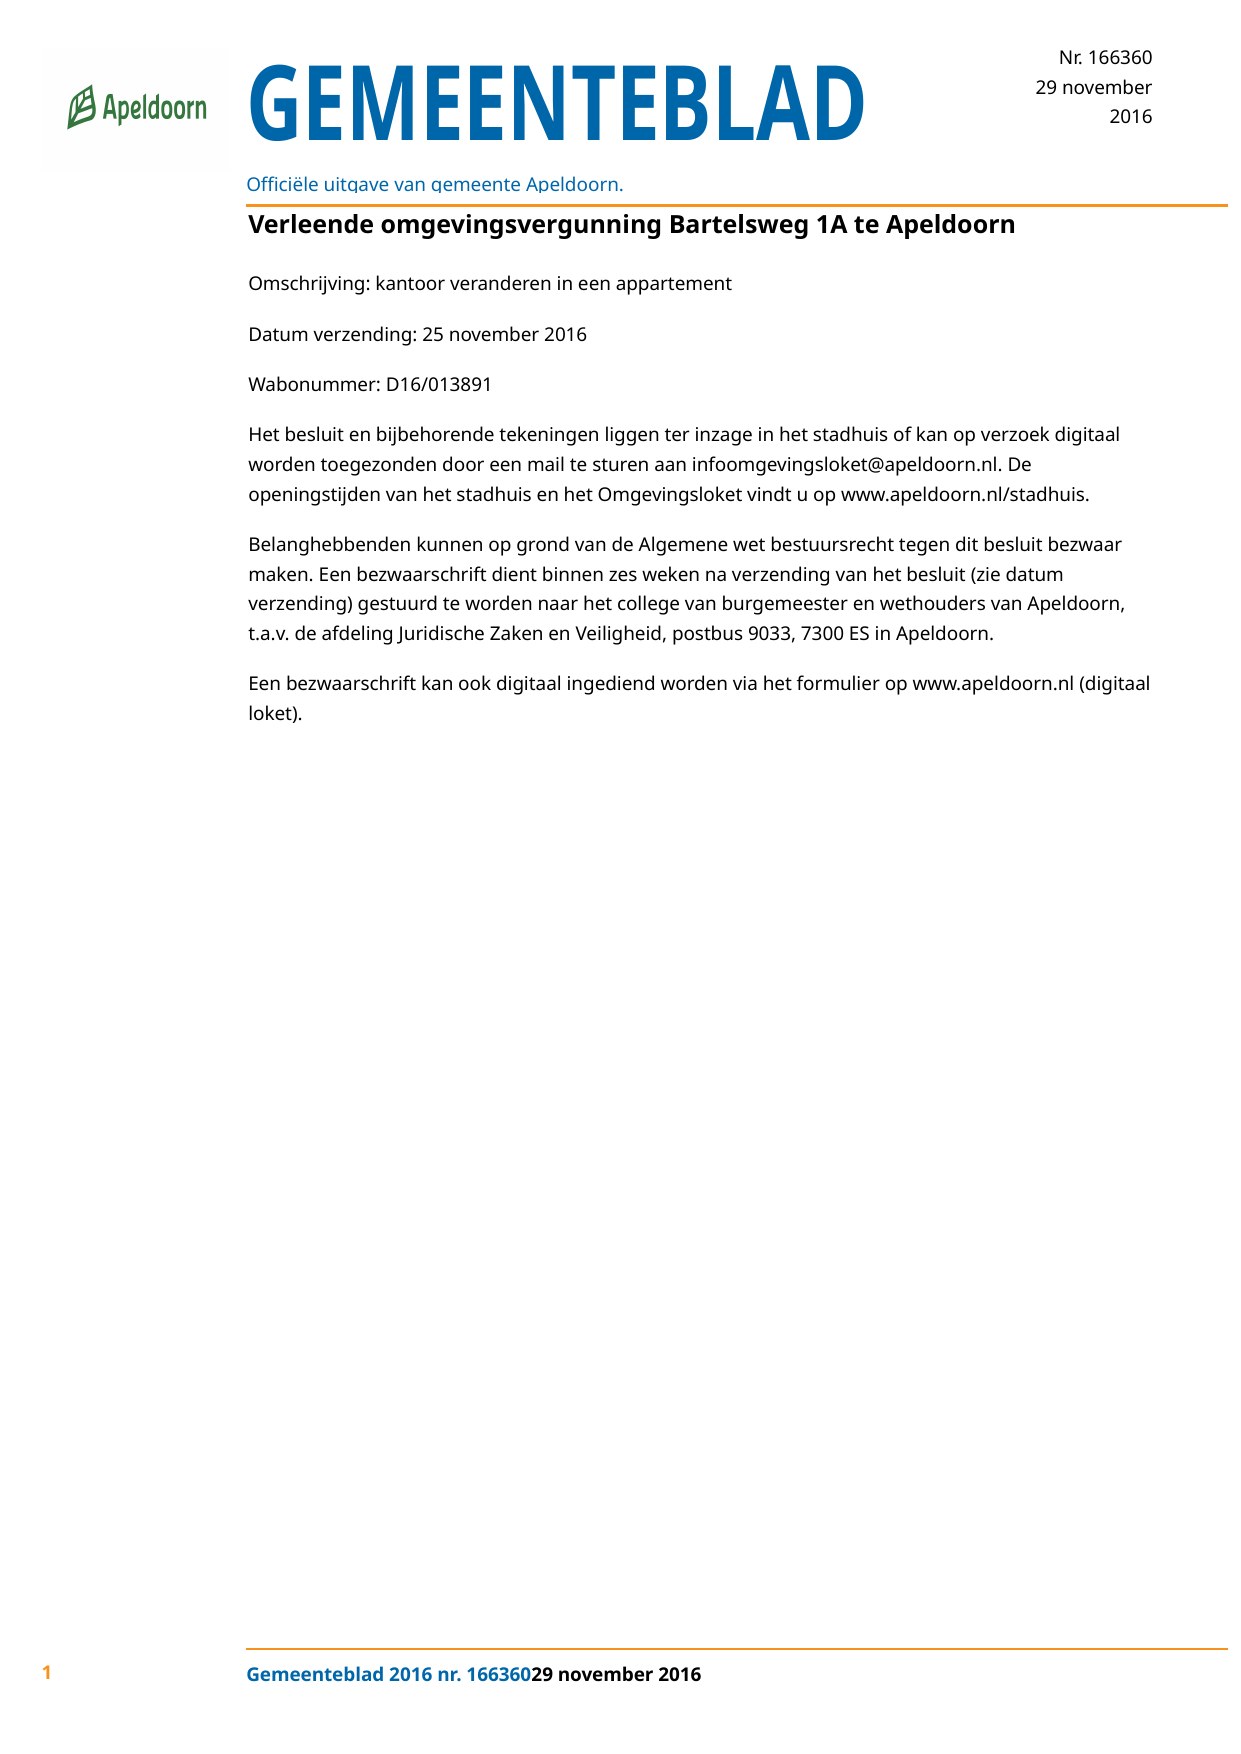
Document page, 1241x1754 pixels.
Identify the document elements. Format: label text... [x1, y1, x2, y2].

text Wabonummer: D16/013891 [248, 371, 1152, 397]
text Verleende omgevingsvergunning Bartelsweg 1A te Apeldoorn [248, 207, 1152, 241]
text Een bezwaarschrift kan ook digitaal ingediend worden via het formulier op www.apeldoorn.nl (digitaal loket). [248, 670, 1152, 726]
picture [41, 47, 231, 172]
text Omschrijving: kantoor veranderen in een appartement [248, 270, 1152, 296]
text Belanghebbenden kunnen op grond van de Algemene wet bestuursrecht tegen dit besluit bezwaar maken. Een bezwaarschrift dient binnen zes weken na verzending van het besluit (zie datum verzending) gestuurd te worden naar het college van burgemeester en wethouders van Apeldoorn, t.a.v. de afdeling Juridische Zaken en Veiligheid, postbus 9033, 7300 ES in Apeldoorn. [248, 531, 1152, 646]
text Datum verzending: 25 november 2016 [248, 321, 1152, 346]
text Het besluit en bijbehorende tekeningen liggen ter inzage in het stadhuis of kan op verzoek digitaal worden toegezonden door een mail te sturen aan infoomgevingsloket@apeldoorn.nl. De openingstijden van het stadhuis en het Omgevingsloket vindt u op www.apeldoorn.nl/stadhuis. [248, 422, 1152, 506]
